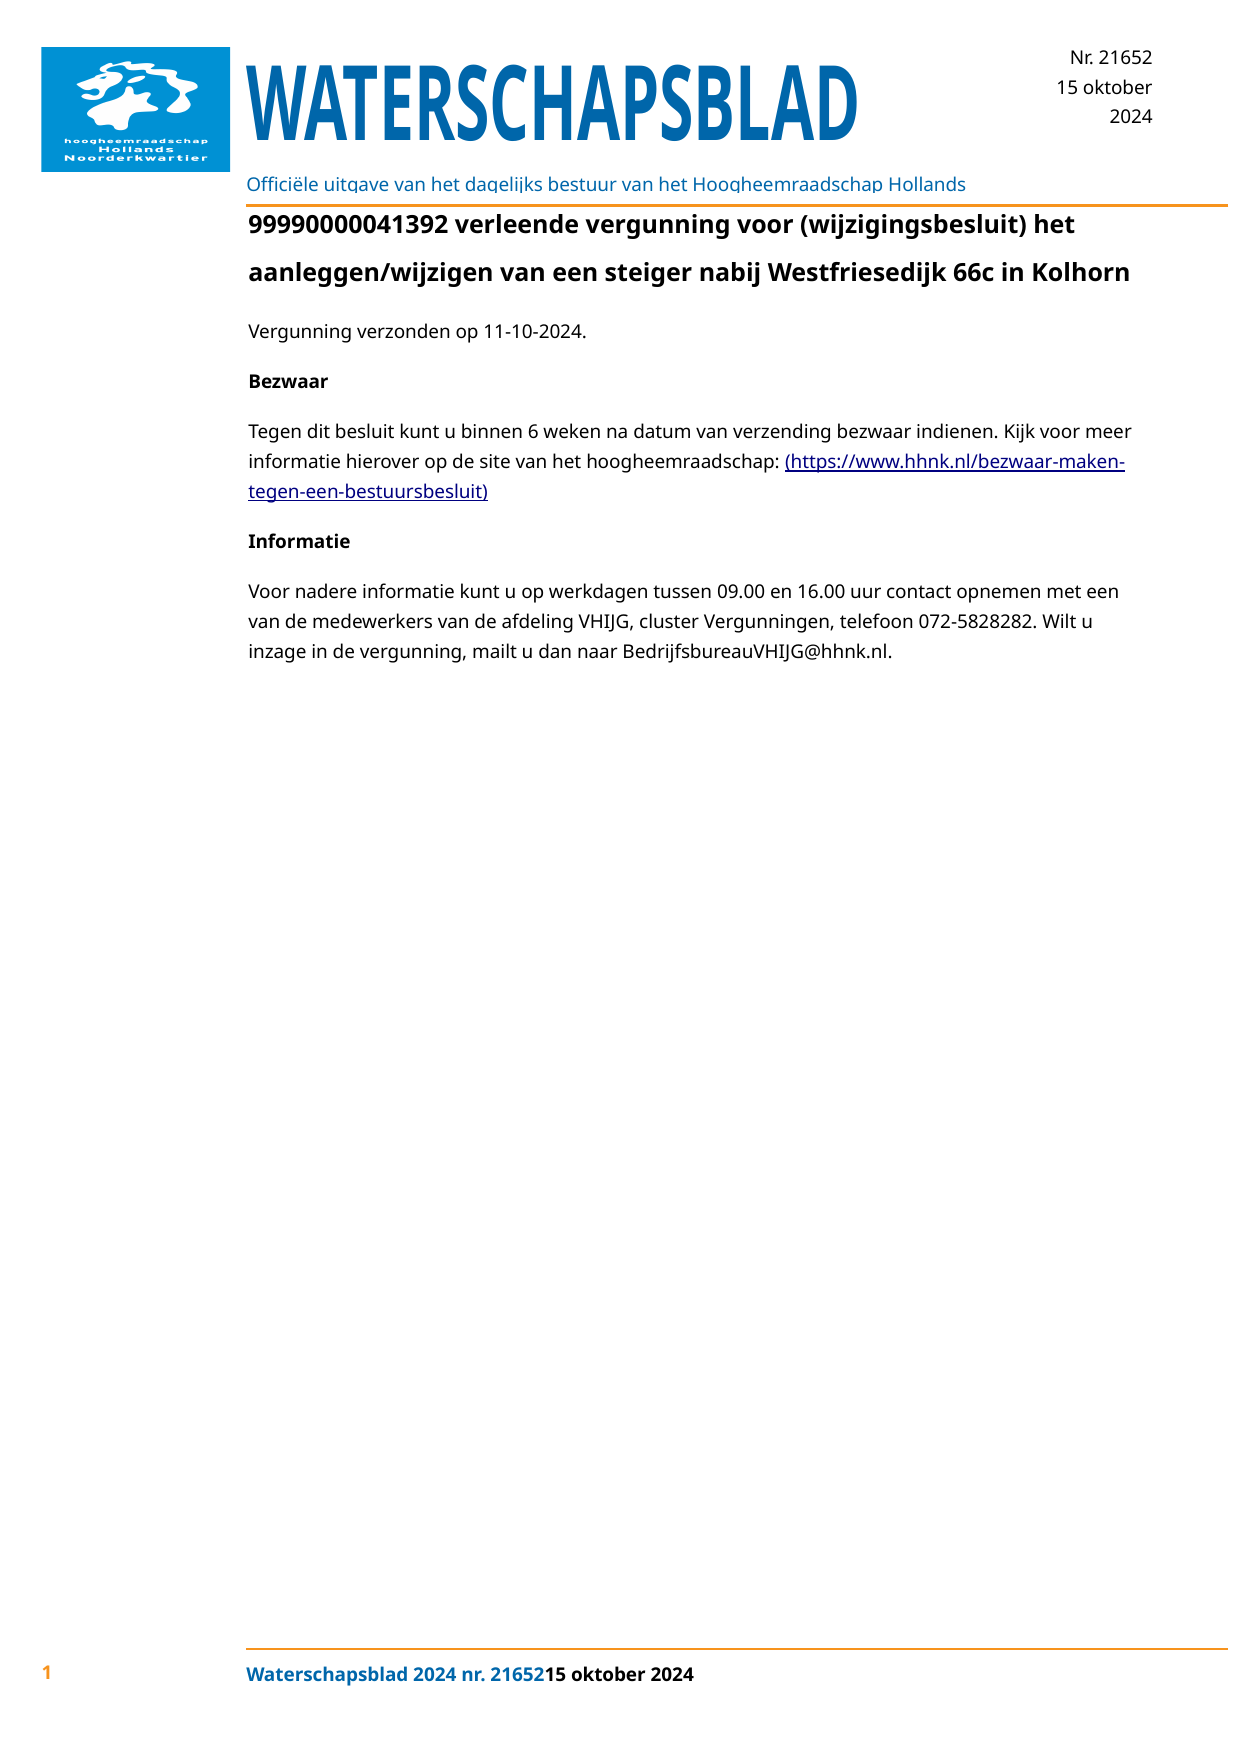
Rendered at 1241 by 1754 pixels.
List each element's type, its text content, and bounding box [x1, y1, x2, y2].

picture [78, 64, 122, 99]
text Informatie [248, 528, 1152, 554]
picture [88, 87, 157, 130]
text Bezwaar [248, 368, 1152, 394]
text Vergunning verzonden op 11-10-2024. [248, 318, 1152, 344]
picture [118, 62, 197, 112]
text Tegen dit besluit kunt u binnen 6 weken na datum van verzending bezwaar indienen. Kijk voor meer informatie hierover op de site van het hoogheemraadschap: (https://www.hhnk.nl/bezwaar-maken-tegen-een-bestuursbesluit) [248, 419, 1152, 504]
picture [129, 76, 144, 82]
text Voor nadere informatie kunt u op werkdagen tussen 09.00 en 16.00 uur contact opnemen met een van de medewerkers van de afdeling VHIJG, cluster Vergunningen, telefoon 072-5828282. Wilt u inzage in de vergunning, mailt u dan naar BedrijfsbureauVHIJG@hhnk.nl. [248, 579, 1152, 664]
text 99990000041392 verleende vergunning voor (wijzigingsbesluit) het aanleggen/wijzigen van een steiger nabij Westfriesedijk 66c in Kolhorn [248, 207, 1152, 288]
